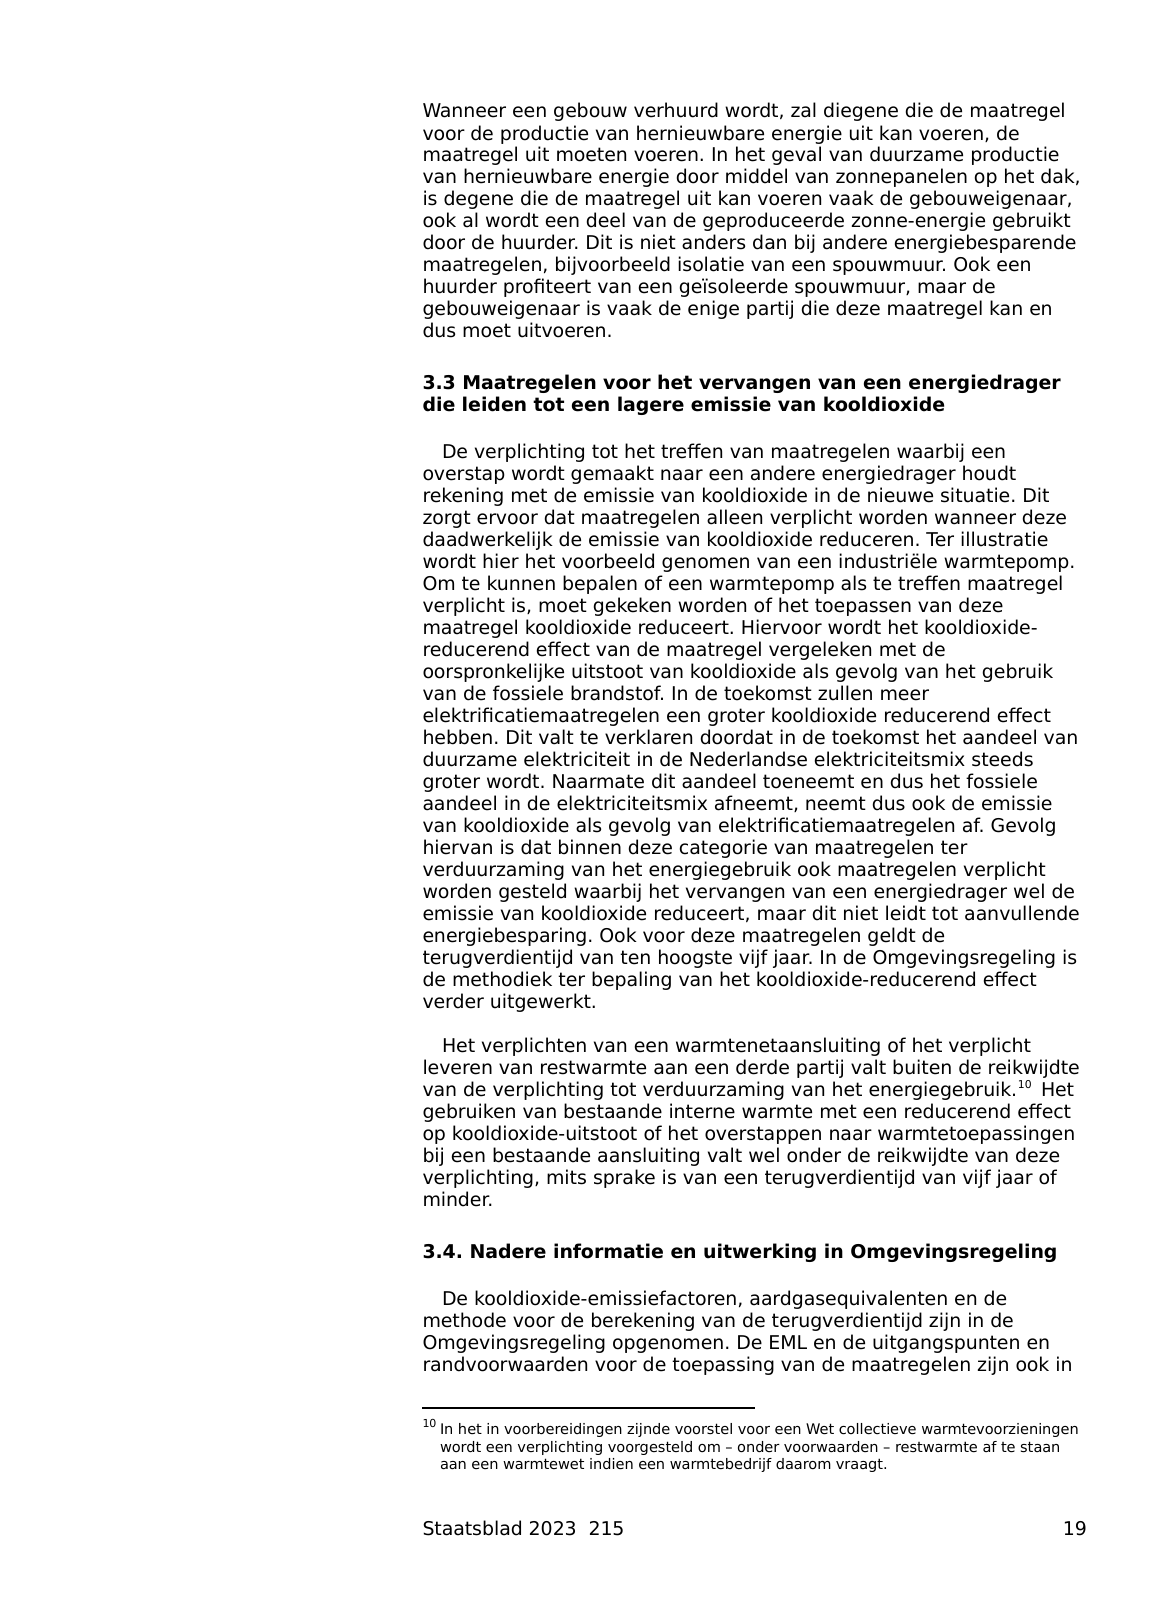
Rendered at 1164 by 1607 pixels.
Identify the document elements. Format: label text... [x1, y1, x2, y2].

text Het verplichten van een warmtenetaansluiting of het verplicht leveren van restwarmte aan een derde partij valt buiten de reikwijdte van de verplichting tot verduurzaming van het energiegebruik. Het gebruiken van bestaande interne warmte met een reducerend effect op kooldioxide-uitstoot of het overstappen naar warmtetoepassingen bij een bestaande aansluiting valt wel onder de reikwijdte van deze verplichting, mits sprake is van een terugverdientijd van vijf jaar of minder. [422, 1035, 1087, 1211]
text In het in voorbereidingen zijnde voorstel voor een Wet collectieve warmtevoorzieningen wordt een verplichting voorgesteld om – onder voorwaarden – restwarmte af te staan aan een warmtewet indien een warmtebedrijf daarom vraagt. [422, 1417, 1087, 1473]
text Wanneer een gebouw verhuurd wordt, zal diegene die de maatregel voor de productie van hernieuwbare energie uit kan voeren, de maatregel uit moeten voeren. In het geval van duurzame productie van hernieuwbare energie door middel van zonnepanelen op het dak, is degene die de maatregel uit kan voeren vaak de gebouweigenaar, ook al wordt een deel van de geproduceerde zonne-energie gebruikt door de huurder. Dit is niet anders dan bij andere energiebesparende maatregelen, bijvoorbeeld isolatie van een spouwmuur. Ook een huurder profiteert van een geïsoleerde spouwmuur, maar de gebouweigenaar is vaak de enige partij die deze maatregel kan en dus moet uitvoeren. [422, 100, 1087, 342]
subtitle 3.3 Maatregelen voor het vervangen van een energiedrager die leiden tot een lagere emissie van kooldioxide [422, 372, 1087, 416]
subtitle 3.4. Nadere informatie en uitwerking in Omgevingsregeling [422, 1241, 1087, 1263]
text De verplichting tot het treffen van maatregelen waarbij een overstap wordt gemaakt naar een andere energiedrager houdt rekening met de emissie van kooldioxide in de nieuwe situatie. Dit zorgt ervoor dat maatregelen alleen verplicht worden wanneer deze daadwerkelijk de emissie van kooldioxide reduceren. Ter illustratie wordt hier het voorbeeld genomen van een industriële warmtepomp. Om te kunnen bepalen of een warmtepomp als te treffen maatregel verplicht is, moet gekeken worden of het toepassen van deze maatregel kooldioxide reduceert. Hiervoor wordt het kooldioxide-reducerend effect van de maatregel vergeleken met de oorspronkelijke uitstoot van kooldioxide als gevolg van het gebruik van de fossiele brandstof. In de toekomst zullen meer elektrificatiemaatregelen een groter kooldioxide reducerend effect hebben. Dit valt te verklaren doordat in de toekomst het aandeel van duurzame elektriciteit in de Nederlandse elektriciteitsmix steeds groter wordt. Naarmate dit aandeel toeneemt en dus het fossiele aandeel in de elektriciteitsmix afneemt, neemt dus ook de emissie van kooldioxide als gevolg van elektrificatiemaatregelen af. Gevolg hiervan is dat binnen deze categorie van maatregelen ter verduurzaming van het energiegebruik ook maatregelen verplicht worden gesteld waarbij het vervangen van een energiedrager wel de emissie van kooldioxide reduceert, maar dit niet leidt tot aanvullende energiebesparing. Ook voor deze maatregelen geldt de terugverdientijd van ten hoogste vijf jaar. In de Omgevingsregeling is de methodiek ter bepaling van het kooldioxide-reducerend effect verder uitgewerkt. [422, 441, 1087, 1013]
text De kooldioxide-emissiefactoren, aardgasequivalenten en de methode voor de berekening van de terugverdientijd zijn in de Omgevingsregeling opgenomen. De EML en de uitgangspunten en randvoorwaarden voor de toepassing van de maatregelen zijn ook in [422, 1288, 1087, 1376]
